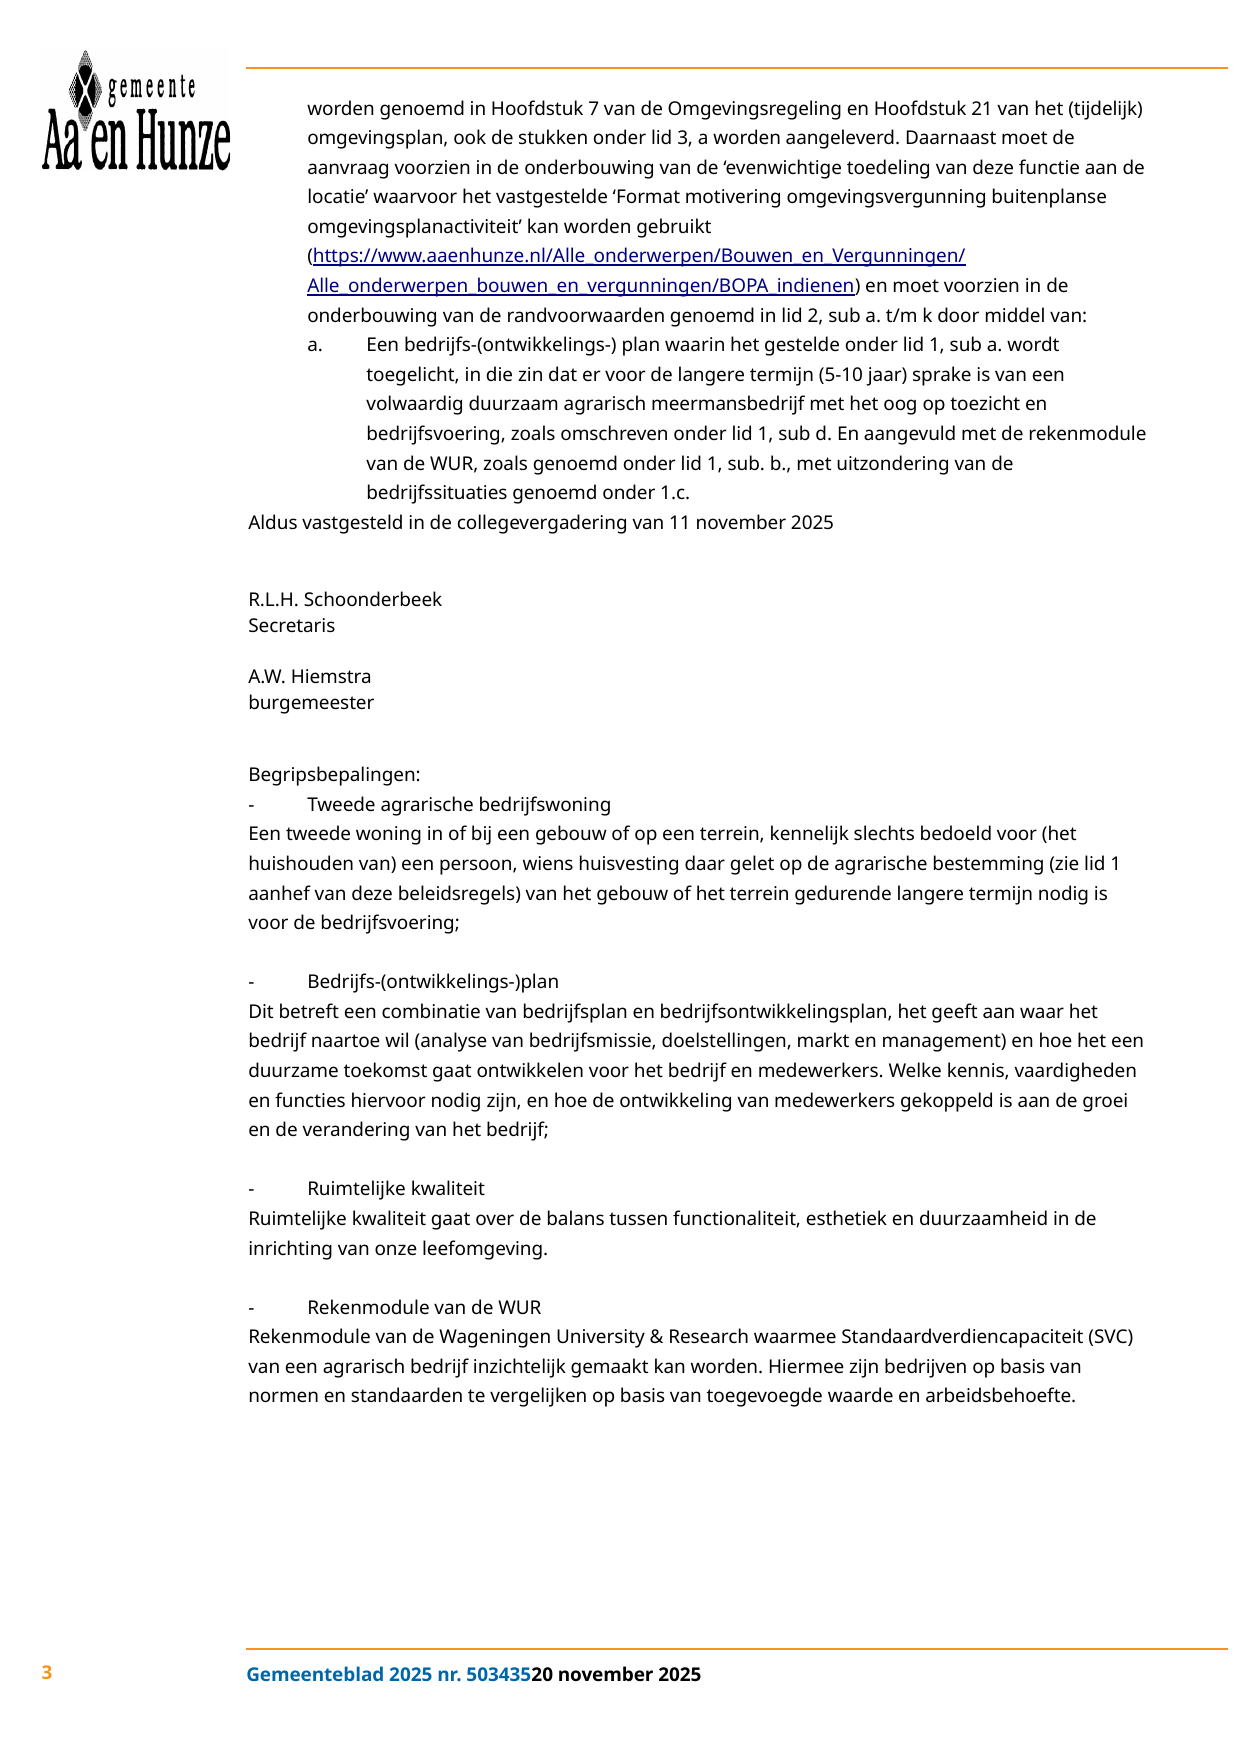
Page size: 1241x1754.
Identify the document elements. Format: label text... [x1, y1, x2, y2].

text Secretaris [248, 612, 1152, 638]
text Een tweede woning in of bij een gebouw of op een terrein, kennelijk slechts bedoeld voor (het huishouden van) een persoon, wiens huisvesting daar gelet op de agrarische bestemming (zie lid 1 aanhef van deze beleidsregels) van het gebouw of het terrein gedurende langere termijn nodig is voor de bedrijfsvoering; [248, 821, 1152, 935]
text Aldus vastgesteld in de collegevergadering van 11 november 2025 [248, 509, 1152, 535]
text A.W. Hiemstra [248, 663, 1152, 689]
text Ruimtelijke kwaliteit gaat over de balans tussen functionaliteit, esthetiek en duurzaamheid in de inrichting van onze leefomgeving. [248, 1205, 1152, 1260]
list Tweede agrarische bedrijfswoning [248, 791, 1152, 817]
text burgemeester [248, 689, 1152, 715]
text Rekenmodule van de Wageningen University & Research waarmee Standaardverdiencapaciteit (SVC) van een agrarisch bedrijf inzichtelijk gemaakt kan worden. Hiermee zijn bedrijven op basis van normen en standaarden te vergelijken op basis van toegevoegde waarde en arbeidsbehoefte. [248, 1323, 1152, 1408]
list worden genoemd in Hoofdstuk 7 van de Omgevingsregeling en Hoofdstuk 21 van het (tijdelijk) omgevingsplan, ook de stukken onder lid 3, a worden aangeleverd. Daarnaast moet de aanvraag voorzien in de onderbouwing van de ‘evenwichtige toedeling van deze functie aan de locatie’ waarvoor het vastgestelde ‘Format motivering omgevingsvergunning buitenplanse omgevingsplanactiviteit’ kan worden gebruikt (https://www.aaenhunze.nl/Alle_onderwerpen/Bouwen_en_Vergunningen/Alle_onderwerpen_bouwen_en_vergunningen/BOPA_indienen) en moet voorzien in de onderbouwing van de randvoorwaarden genoemd in lid 2, sub a. t/m k door middel van: [248, 95, 1152, 328]
text R.L.H. Schoonderbeek [248, 586, 1152, 612]
text Begripsbepalingen: [248, 761, 1152, 787]
list Ruimtelijke kwaliteit [248, 1176, 1152, 1201]
list Een bedrijfs-(ontwikkelings-) plan waarin het gestelde onder lid 1, sub a. wordt toegelicht, in die zin dat er voor de langere termijn (5-10 jaar) sprake is van een volwaardig duurzaam agrarisch meermansbedrijf met het oog op toezicht en bedrijfsvoering, zoals omschreven onder lid 1, sub d. En aangevuld met de rekenmodule van de WUR, zoals genoemd onder lid 1, sub. b., met uitzondering van de bedrijfssituaties genoemd onder 1.c. [307, 331, 1152, 505]
list Rekenmodule van de WUR [248, 1294, 1152, 1319]
text Dit betreft een combinatie van bedrijfsplan en bedrijfsontwikkelingsplan, het geeft aan waar het bedrijf naartoe wil (analyse van bedrijfsmissie, doelstellingen, markt en management) en hoe het een duurzame toekomst gaat ontwikkelen voor het bedrijf en medewerkers. Welke kennis, vaardigheden en functies hiervoor nodig zijn, en hoe de ontwikkeling van medewerkers gekoppeld is aan de groei en de verandering van het bedrijf; [248, 998, 1152, 1142]
picture [41, 47, 231, 172]
list Bedrijfs-(ontwikkelings-)plan [248, 968, 1152, 994]
